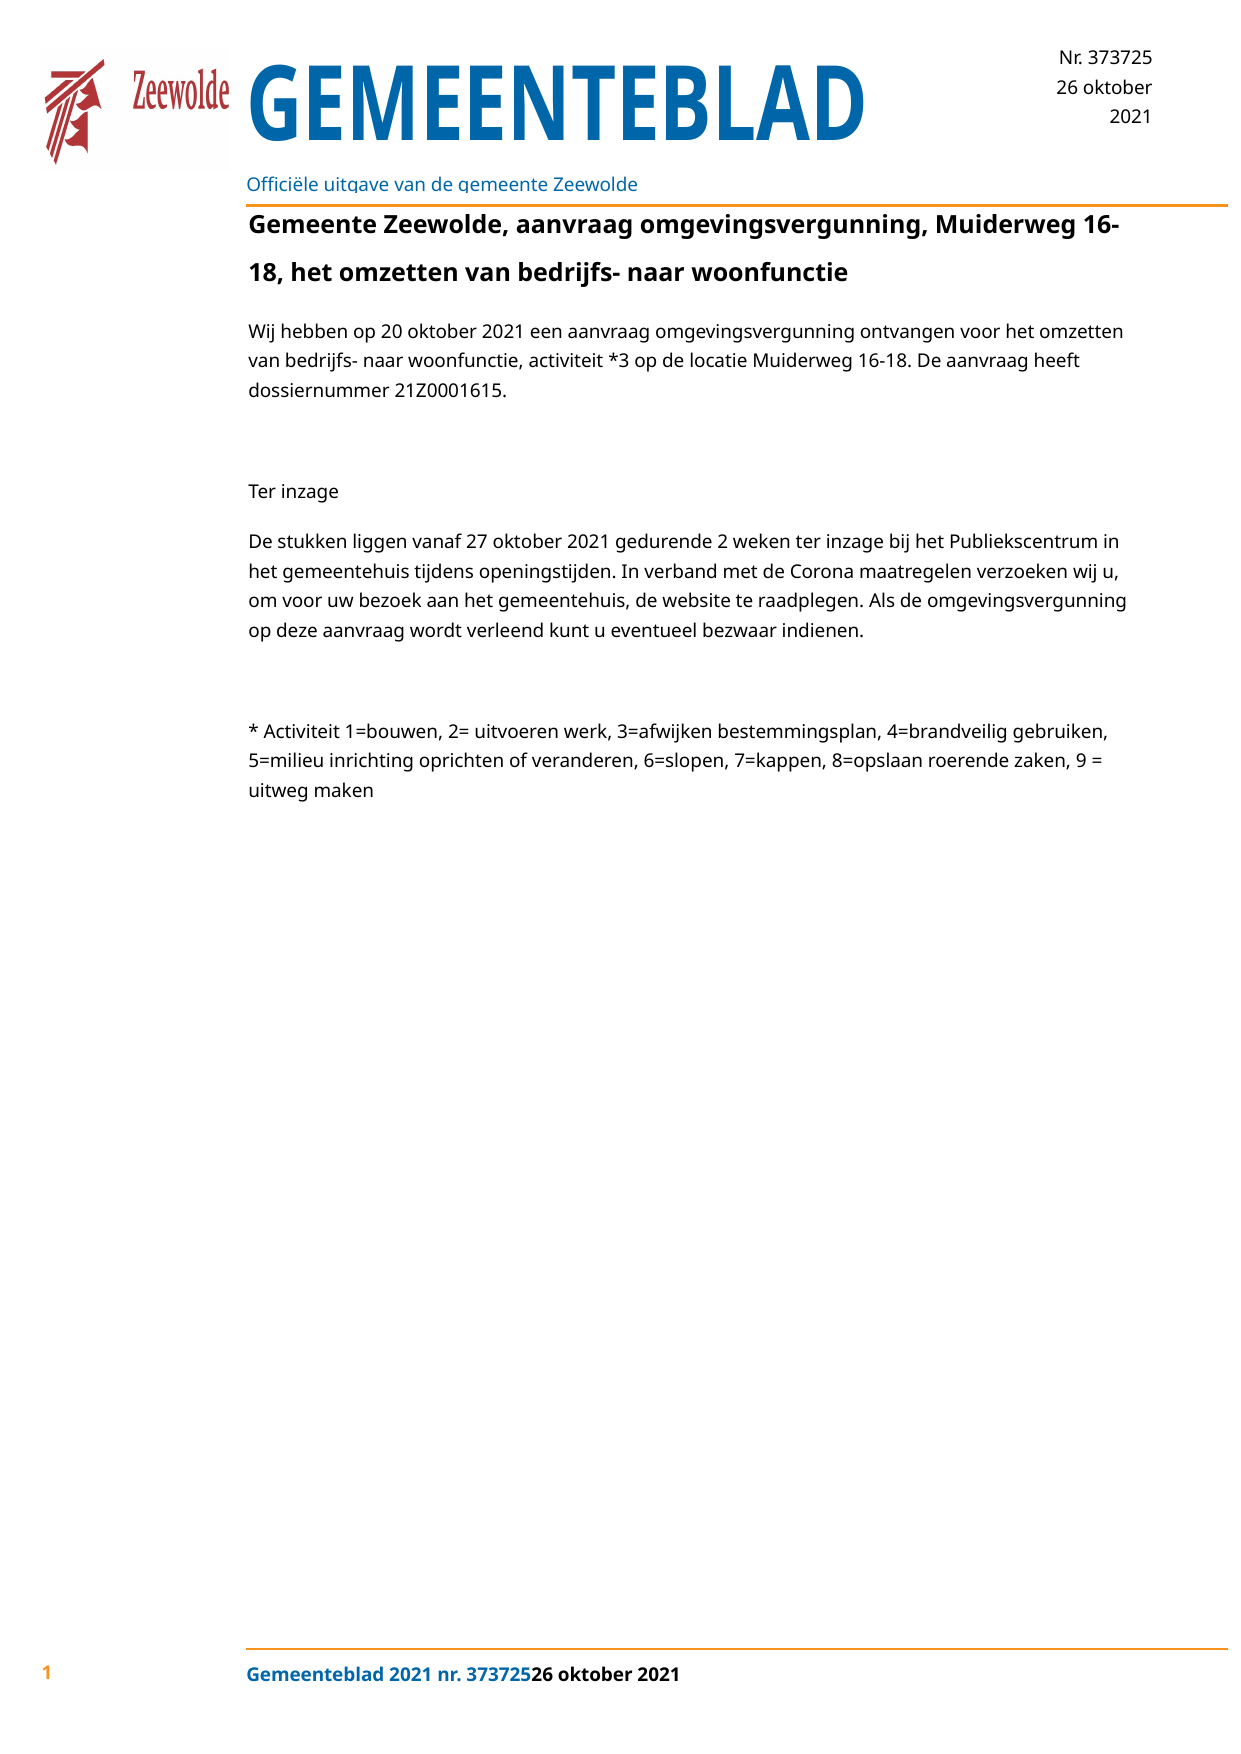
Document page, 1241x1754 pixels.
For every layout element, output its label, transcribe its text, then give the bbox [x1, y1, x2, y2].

picture [41, 47, 231, 172]
text Gemeente Zeewolde, aanvraag omgevingsvergunning, Muiderweg 16-18, het omzetten van bedrijfs- naar woonfunctie [248, 207, 1152, 288]
text De stukken liggen vanaf 27 oktober 2021 gedurende 2 weken ter inzage bij het Publiekscentrum in het gemeentehuis tijdens openingstijden. In verband met de Corona maatregelen verzoeken wij u, om voor uw bezoek aan het gemeentehuis, de website te raadplegen. Als de omgevingsvergunning op deze aanvraag wordt verleend kunt u eventueel bezwaar indienen. [248, 528, 1152, 643]
text * Activiteit 1=bouwen, 2= uitvoeren werk, 3=afwijken bestemmingsplan, 4=brandveilig gebruiken, 5=milieu inrichting oprichten of veranderen, 6=slopen, 7=kappen, 8=opslaan roerende zaken, 9 = uitweg maken [248, 718, 1152, 803]
text Wij hebben op 20 oktober 2021 een aanvraag omgevingsvergunning ontvangen voor het omzetten van bedrijfs- naar woonfunctie, activiteit *3 op de locatie Muiderweg 16-18. De aanvraag heeft dossiernummer 21Z0001615. [248, 318, 1152, 403]
text Ter inzage [248, 478, 1152, 504]
